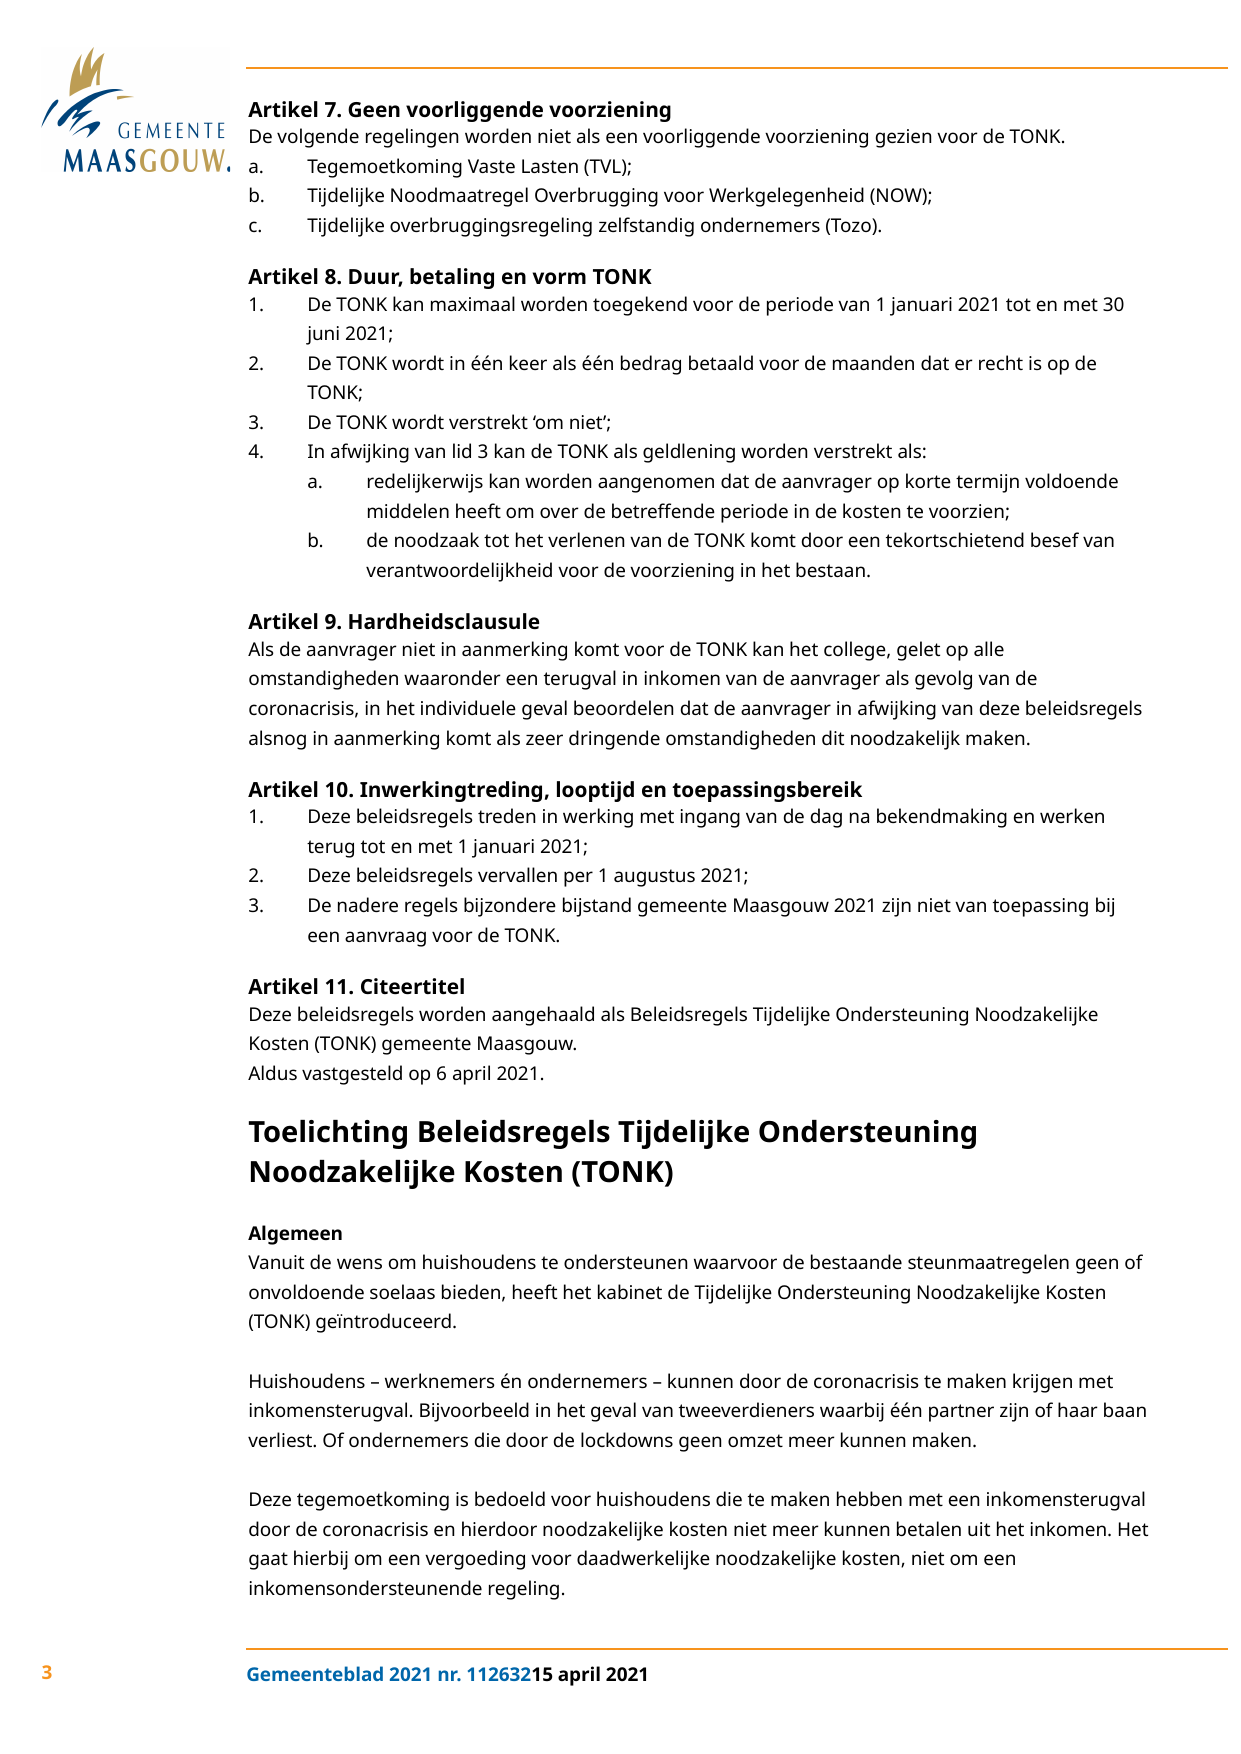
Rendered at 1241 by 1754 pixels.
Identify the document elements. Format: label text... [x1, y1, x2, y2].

text Toelichting Beleidsregels Tijdelijke Ondersteuning Noodzakelijke Kosten (TONK) [248, 1111, 1152, 1191]
text Artikel 10. Inwerkingtreding, looptijd en toepassingsbereik [248, 775, 1152, 803]
text Vanuit de wens om huishoudens te ondersteunen waarvoor de bestaande steunmaatregelen geen of onvoldoende soelaas bieden, heeft het kabinet de Tijdelijke Ondersteuning Noodzakelijke Kosten (TONK) geïntroduceerd. [248, 1249, 1152, 1334]
list De nadere regels bijzondere bijstand gemeente Maasgouw 2021 zijn niet van toepassing bij een aanvraag voor de TONK. [248, 892, 1152, 948]
list De TONK kan maximaal worden toegekend voor de periode van 1 januari 2021 tot en met 30 juni 2021; [248, 291, 1152, 346]
list Tijdelijke overbruggingsregeling zelfstandig ondernemers (Tozo). [248, 212, 1152, 238]
text Huishoudens – werknemers én ondernemers – kunnen door de coronacrisis te maken krijgen met inkomensterugval. Bijvoorbeeld in het geval van tweeverdieners waarbij één partner zijn of haar baan verliest. Of ondernemers die door de lockdowns geen omzet meer kunnen maken. [248, 1368, 1152, 1453]
picture [41, 47, 231, 172]
list redelijkerwijs kan worden aangenomen dat de aanvrager op korte termijn voldoende middelen heeft om over de betreffende periode in de kosten te voorzien; [307, 468, 1152, 524]
text Deze beleidsregels worden aangehaald als Beleidsregels Tijdelijke Ondersteuning Noodzakelijke Kosten (TONK) gemeente Maasgouw. [248, 1001, 1152, 1056]
text Artikel 7. Geen voorliggende voorziening [248, 95, 1152, 123]
text Als de aanvrager niet in aanmerking komt voor de TONK kan het college, gelet op alle omstandigheden waaronder een terugval in inkomen van de aanvrager als gevolg van de coronacrisis, in het individuele geval beoordelen dat de aanvrager in afwijking van deze beleidsregels alsnog in aanmerking komt als zeer dringende omstandigheden dit noodzakelijk maken. [248, 636, 1152, 750]
list In afwijking van lid 3 kan de TONK als geldlening worden verstrekt als: [248, 439, 1152, 464]
list Deze beleidsregels treden in werking met ingang van de dag na bekendmaking en werken terug tot en met 1 januari 2021; [248, 803, 1152, 859]
list Deze beleidsregels vervallen per 1 augustus 2021; [248, 863, 1152, 888]
list De TONK wordt verstrekt ‘om niet’; [248, 409, 1152, 435]
list De TONK wordt in één keer als één bedrag betaald voor de maanden dat er recht is op de TONK; [248, 350, 1152, 405]
text Artikel 11. Citeertitel [248, 972, 1152, 1001]
text Artikel 8. Duur, betaling en vorm TONK [248, 262, 1152, 291]
list de noodzaak tot het verlenen van de TONK komt door een tekortschietend besef van verantwoordelijkheid voor de voorziening in het bestaan. [307, 527, 1152, 583]
list Tegemoetkoming Vaste Lasten (TVL); [248, 153, 1152, 178]
text Algemeen [248, 1220, 1152, 1246]
text Artikel 9. Hardheidsclausule [248, 607, 1152, 636]
text Deze tegemoetkoming is bedoeld voor huishoudens die te maken hebben met een inkomensterugval door de coronacrisis en hierdoor noodzakelijke kosten niet meer kunnen betalen uit het inkomen. Het gaat hierbij om een vergoeding voor daadwerkelijke noodzakelijke kosten, niet om een inkomensondersteunende regeling. [248, 1486, 1152, 1601]
text De volgende regelingen worden niet als een voorliggende voorziening gezien voor de TONK. [248, 123, 1152, 149]
list Tijdelijke Noodmaatregel Overbrugging voor Werkgelegenheid (NOW); [248, 182, 1152, 208]
text Aldus vastgesteld op 6 april 2021. [248, 1060, 1152, 1086]
